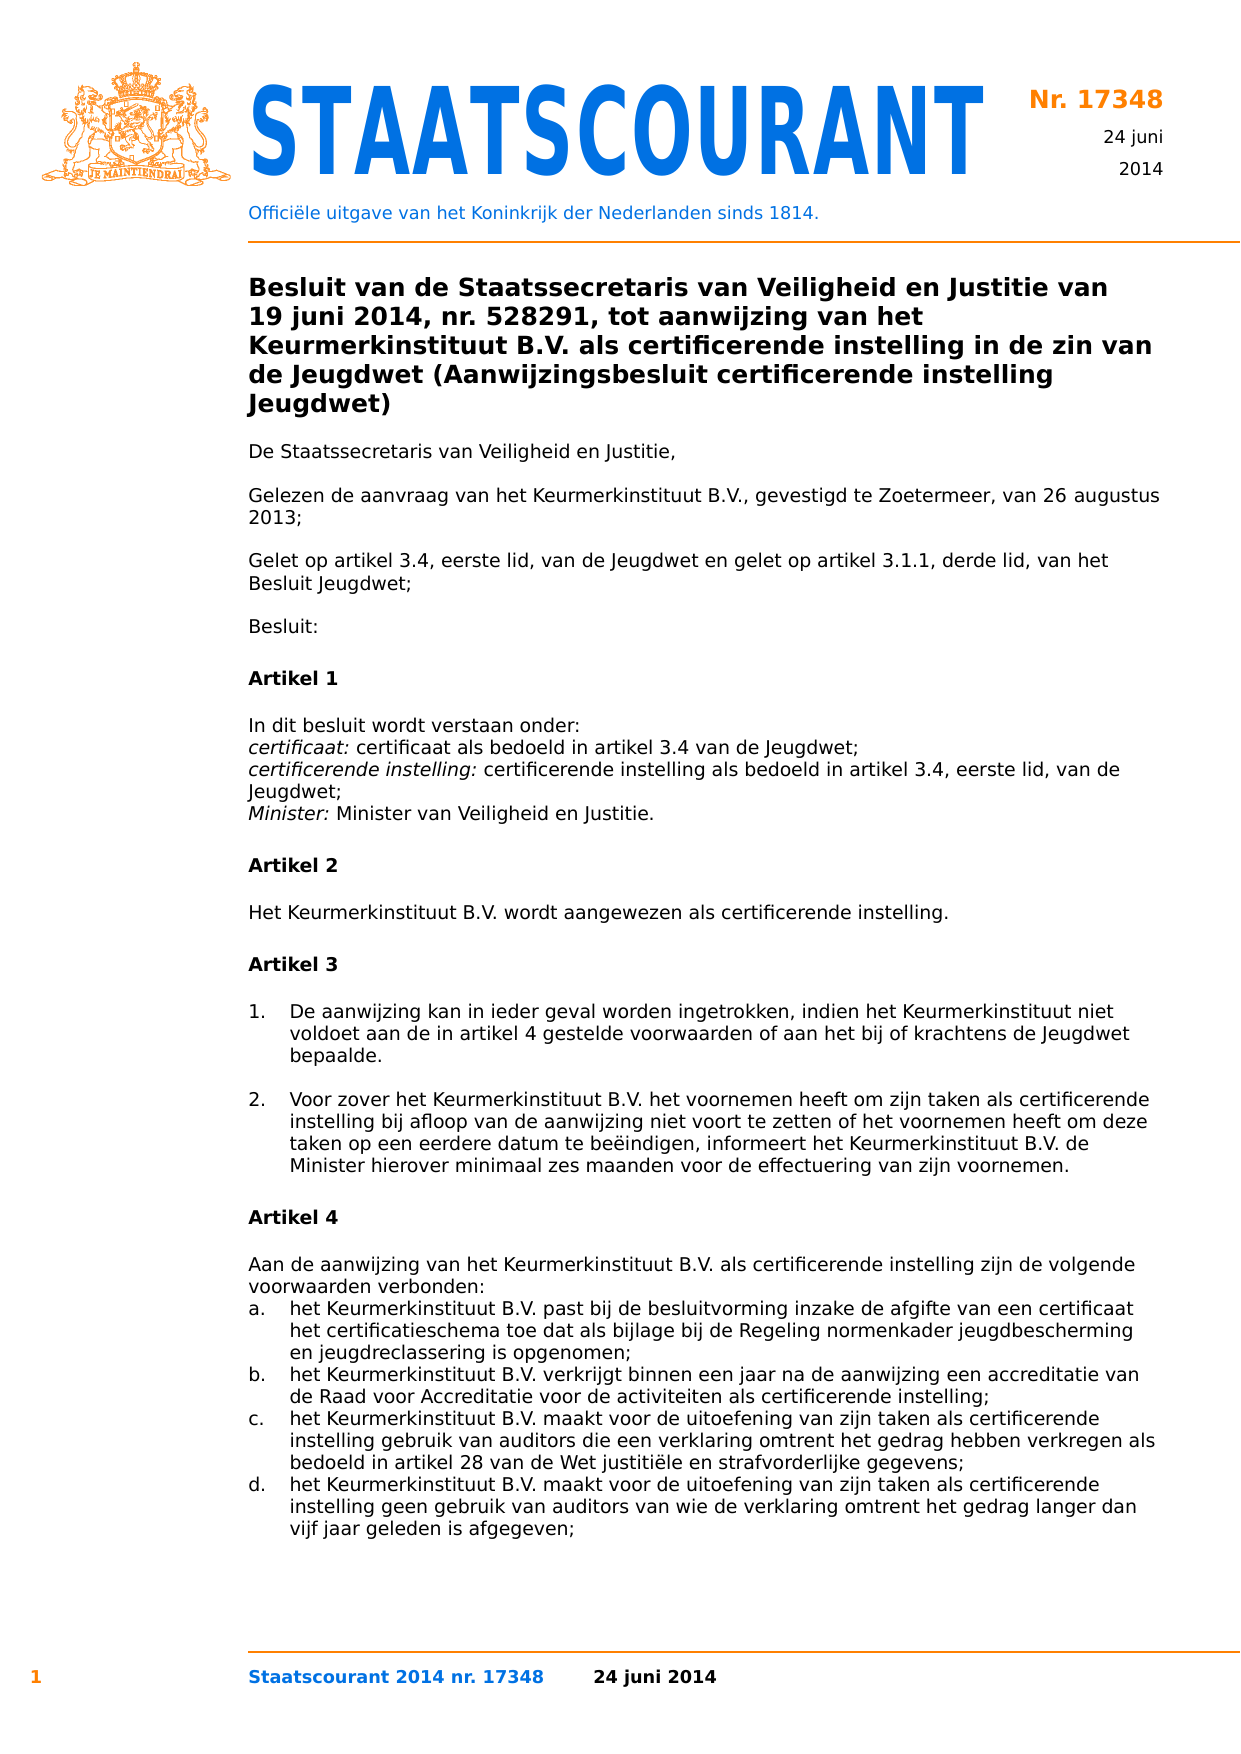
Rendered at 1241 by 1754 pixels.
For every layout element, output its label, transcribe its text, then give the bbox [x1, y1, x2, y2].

table_header STAATSCOURANT [248, 62, 998, 203]
table_cell 24 juni [998, 121, 1240, 153]
text certificaat: certificaat als bedoeld in artikel 3.4 van de Jeugdwet; [248, 737, 1163, 759]
picture [41, 62, 231, 186]
table_header Nr. 17348 [998, 62, 1240, 121]
text 1. De aanwijzing kan in ieder geval worden ingetrokken, indien het Keurmerkinstituut niet voldoet aan de in artikel 4 gestelde voorwaarden of aan het bij of krachtens de Jeugdwet bepaalde. [248, 1001, 1163, 1067]
text Gelet op artikel 3.4, eerste lid, van de Jeugdwet en gelet op artikel 3.1.1, derde lid, van het Besluit Jeugdwet; [248, 550, 1163, 594]
subtitle Artikel 4 [248, 1207, 1163, 1229]
text Het Keurmerkinstituut B.V. wordt aangewezen als certificerende instelling. [248, 902, 1163, 924]
text In dit besluit wordt verstaan onder: [248, 715, 1163, 737]
text Aan de aanwijzing van het Keurmerkinstituut B.V. als certificerende instelling zijn de volgende voorwaarden verbonden: [248, 1254, 1163, 1298]
subtitle Artikel 1 [248, 668, 1163, 690]
subtitle Besluit van de Staatssecretaris van Veiligheid en Justitie van 19 juni 2014, nr. 528291, tot aanwijzing van het Keurmerkinstituut B.V. als certificerende instelling in de zin van de Jeugdwet (Aanwijzingsbesluit certificerende instelling Jeugdwet) [248, 273, 1163, 419]
table_cell Officiële uitgave van het Koninkrijk der Nederlanden sinds 1814. [248, 203, 1240, 241]
text Minister: Minister van Veiligheid en Justitie. [248, 803, 1163, 825]
text c. het Keurmerkinstituut B.V. maakt voor de uitoefening van zijn taken als certificerende instelling gebruik van auditors die een verklaring omtrent het gedrag hebben verkregen als bedoeld in artikel 28 van de Wet justitiële en strafvorderlijke gegevens; [248, 1408, 1163, 1473]
table_cell 2014 [998, 153, 1240, 203]
subtitle Artikel 3 [248, 954, 1163, 976]
text a. het Keurmerkinstituut B.V. past bij de besluitvorming inzake de afgifte van een certificaat het certificatieschema toe dat als bijlage bij de Regeling normenkader jeugdbescherming en jeugdreclassering is opgenomen; [248, 1298, 1163, 1364]
table_header [25, 62, 248, 241]
text Besluit: [248, 616, 1163, 638]
text b. het Keurmerkinstituut B.V. verkrijgt binnen een jaar na de aanwijzing een accreditatie van de Raad voor Accreditatie voor de activiteiten als certificerende instelling; [248, 1364, 1163, 1408]
text certificerende instelling: certificerende instelling als bedoeld in artikel 3.4, eerste lid, van de Jeugdwet; [248, 759, 1163, 803]
text d. het Keurmerkinstituut B.V. maakt voor de uitoefening van zijn taken als certificerende instelling geen gebruik van auditors van wie de verklaring omtrent het gedrag langer dan vijf jaar geleden is afgegeven; [248, 1473, 1163, 1539]
text Gelezen de aanvraag van het Keurmerkinstituut B.V., gevestigd te Zoetermeer, van 26 augustus 2013; [248, 484, 1163, 528]
text 2. Voor zover het Keurmerkinstituut B.V. het voornemen heeft om zijn taken als certificerende instelling bij afloop van de aanwijzing niet voort te zetten of het voornemen heeft om deze taken op een eerdere datum te beëindigen, informeert het Keurmerkinstituut B.V. de Minister hierover minimaal zes maanden voor de effectuering van zijn voornemen. [248, 1089, 1163, 1177]
subtitle Artikel 2 [248, 855, 1163, 877]
text De Staatssecretaris van Veiligheid en Justitie, [248, 441, 1163, 463]
